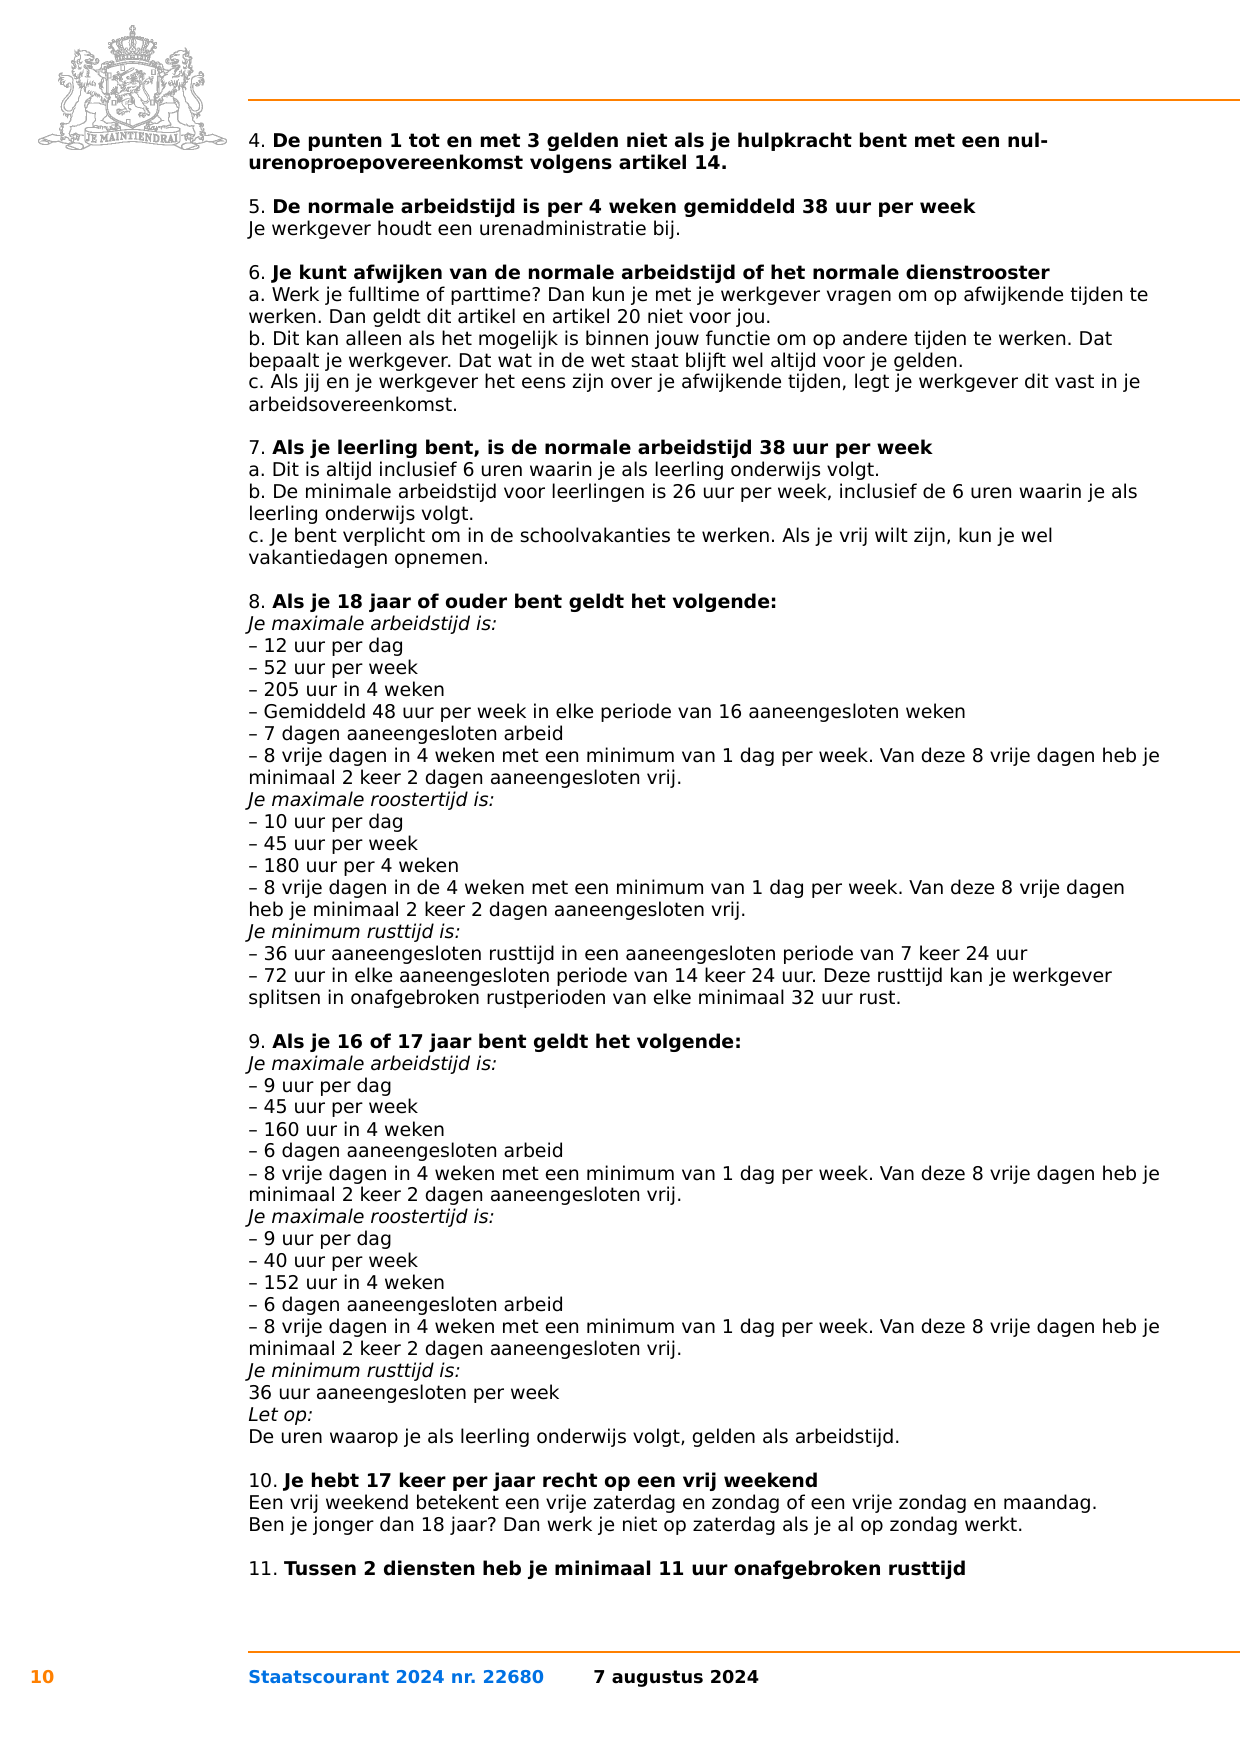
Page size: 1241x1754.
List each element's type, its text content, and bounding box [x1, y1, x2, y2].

text Je minimum rusttijd is: [248, 921, 1163, 943]
text De uren waarop je als leerling onderwijs volgt, gelden als arbeidstijd. [248, 1426, 1163, 1448]
text a. Dit is altijd inclusief 6 uren waarin je als leerling onderwijs volgt. [248, 459, 1163, 481]
text 4. De punten 1 tot en met 3 gelden niet als je hulpkracht bent met een nul-urenoproepovereenkomst volgens artikel 14. [248, 130, 1163, 174]
text – 10 uur per dag [248, 811, 1163, 833]
text – 45 uur per week [248, 833, 1163, 855]
text Je maximale roostertijd is: [248, 1206, 1163, 1228]
text c. Je bent verplicht om in de schoolvakanties te werken. Als je vrij wilt zijn, kun je wel vakantiedagen opnemen. [248, 525, 1163, 569]
text 8. Als je 18 jaar of ouder bent geldt het volgende: [248, 591, 1163, 613]
text – 8 vrije dagen in 4 weken met een minimum van 1 dag per week. Van deze 8 vrije dagen heb je minimaal 2 keer 2 dagen aaneengesloten vrij. [248, 745, 1163, 789]
text Ben je jonger dan 18 jaar? Dan werk je niet op zaterdag als je al op zondag werkt. [248, 1514, 1163, 1536]
text – 45 uur per week [248, 1096, 1163, 1118]
text b. Dit kan alleen als het mogelijk is binnen jouw functie om op andere tijden te werken. Dat bepaalt je werkgever. Dat wat in de wet staat blijft wel altijd voor je gelden. [248, 327, 1163, 371]
text Je maximale arbeidstijd is: [248, 613, 1163, 635]
text 11. Tussen 2 diensten heb je minimaal 11 uur onafgebroken rusttijd [248, 1558, 1163, 1580]
text 36 uur aaneengesloten per week [248, 1382, 1163, 1404]
text Je werkgever houdt een urenadministratie bij. [248, 218, 1163, 240]
text – 9 uur per dag [248, 1228, 1163, 1250]
text – 40 uur per week [248, 1250, 1163, 1272]
text – 72 uur in elke aaneengesloten periode van 14 keer 24 uur. Deze rusttijd kan je werkgever splitsen in onafgebroken rustperioden van elke minimaal 32 uur rust. [248, 965, 1163, 1009]
text – Gemiddeld 48 uur per week in elke periode van 16 aaneengesloten weken [248, 701, 1163, 723]
text Een vrij weekend betekent een vrije zaterdag en zondag of een vrije zondag en maandag. [248, 1492, 1163, 1514]
text – 160 uur in 4 weken [248, 1118, 1163, 1140]
text – 152 uur in 4 weken [248, 1272, 1163, 1294]
text – 9 uur per dag [248, 1074, 1163, 1096]
text – 52 uur per week [248, 657, 1163, 679]
text – 6 dagen aaneengesloten arbeid [248, 1294, 1163, 1316]
text Je minimum rusttijd is: [248, 1360, 1163, 1382]
text Let op: [248, 1404, 1163, 1426]
text 6. Je kunt afwijken van de normale arbeidstijd of het normale dienstrooster [248, 262, 1163, 283]
text a. Werk je fulltime of parttime? Dan kun je met je werkgever vragen om op afwijkende tijden te werken. Dan geldt dit artikel en artikel 20 niet voor jou. [248, 283, 1163, 327]
text c. Als jij en je werkgever het eens zijn over je afwijkende tijden, legt je werkgever dit vast in je arbeidsovereenkomst. [248, 371, 1163, 415]
text 10. Je hebt 17 keer per jaar recht op een vrij weekend [248, 1470, 1163, 1492]
text – 6 dagen aaneengesloten arbeid [248, 1140, 1163, 1162]
text – 180 uur per 4 weken [248, 855, 1163, 877]
text – 12 uur per dag [248, 635, 1163, 657]
text 5. De normale arbeidstijd is per 4 weken gemiddeld 38 uur per week [248, 196, 1163, 218]
text – 36 uur aaneengesloten rusttijd in een aaneengesloten periode van 7 keer 24 uur [248, 943, 1163, 965]
text – 7 dagen aaneengesloten arbeid [248, 723, 1163, 745]
text – 8 vrije dagen in de 4 weken met een minimum van 1 dag per week. Van deze 8 vrije dagen heb je minimaal 2 keer 2 dagen aaneengesloten vrij. [248, 877, 1163, 921]
text 7. Als je leerling bent, is de normale arbeidstijd 38 uur per week [248, 437, 1163, 459]
text Je maximale roostertijd is: [248, 789, 1163, 811]
text – 8 vrije dagen in 4 weken met een minimum van 1 dag per week. Van deze 8 vrije dagen heb je minimaal 2 keer 2 dagen aaneengesloten vrij. [248, 1316, 1163, 1360]
text 9. Als je 16 of 17 jaar bent geldt het volgende: [248, 1031, 1163, 1052]
text – 205 uur in 4 weken [248, 679, 1163, 701]
text – 8 vrije dagen in 4 weken met een minimum van 1 dag per week. Van deze 8 vrije dagen heb je minimaal 2 keer 2 dagen aaneengesloten vrij. [248, 1162, 1163, 1206]
picture [38, 25, 227, 150]
text Je maximale arbeidstijd is: [248, 1052, 1163, 1074]
text b. De minimale arbeidstijd voor leerlingen is 26 uur per week, inclusief de 6 uren waarin je als leerling onderwijs volgt. [248, 481, 1163, 525]
